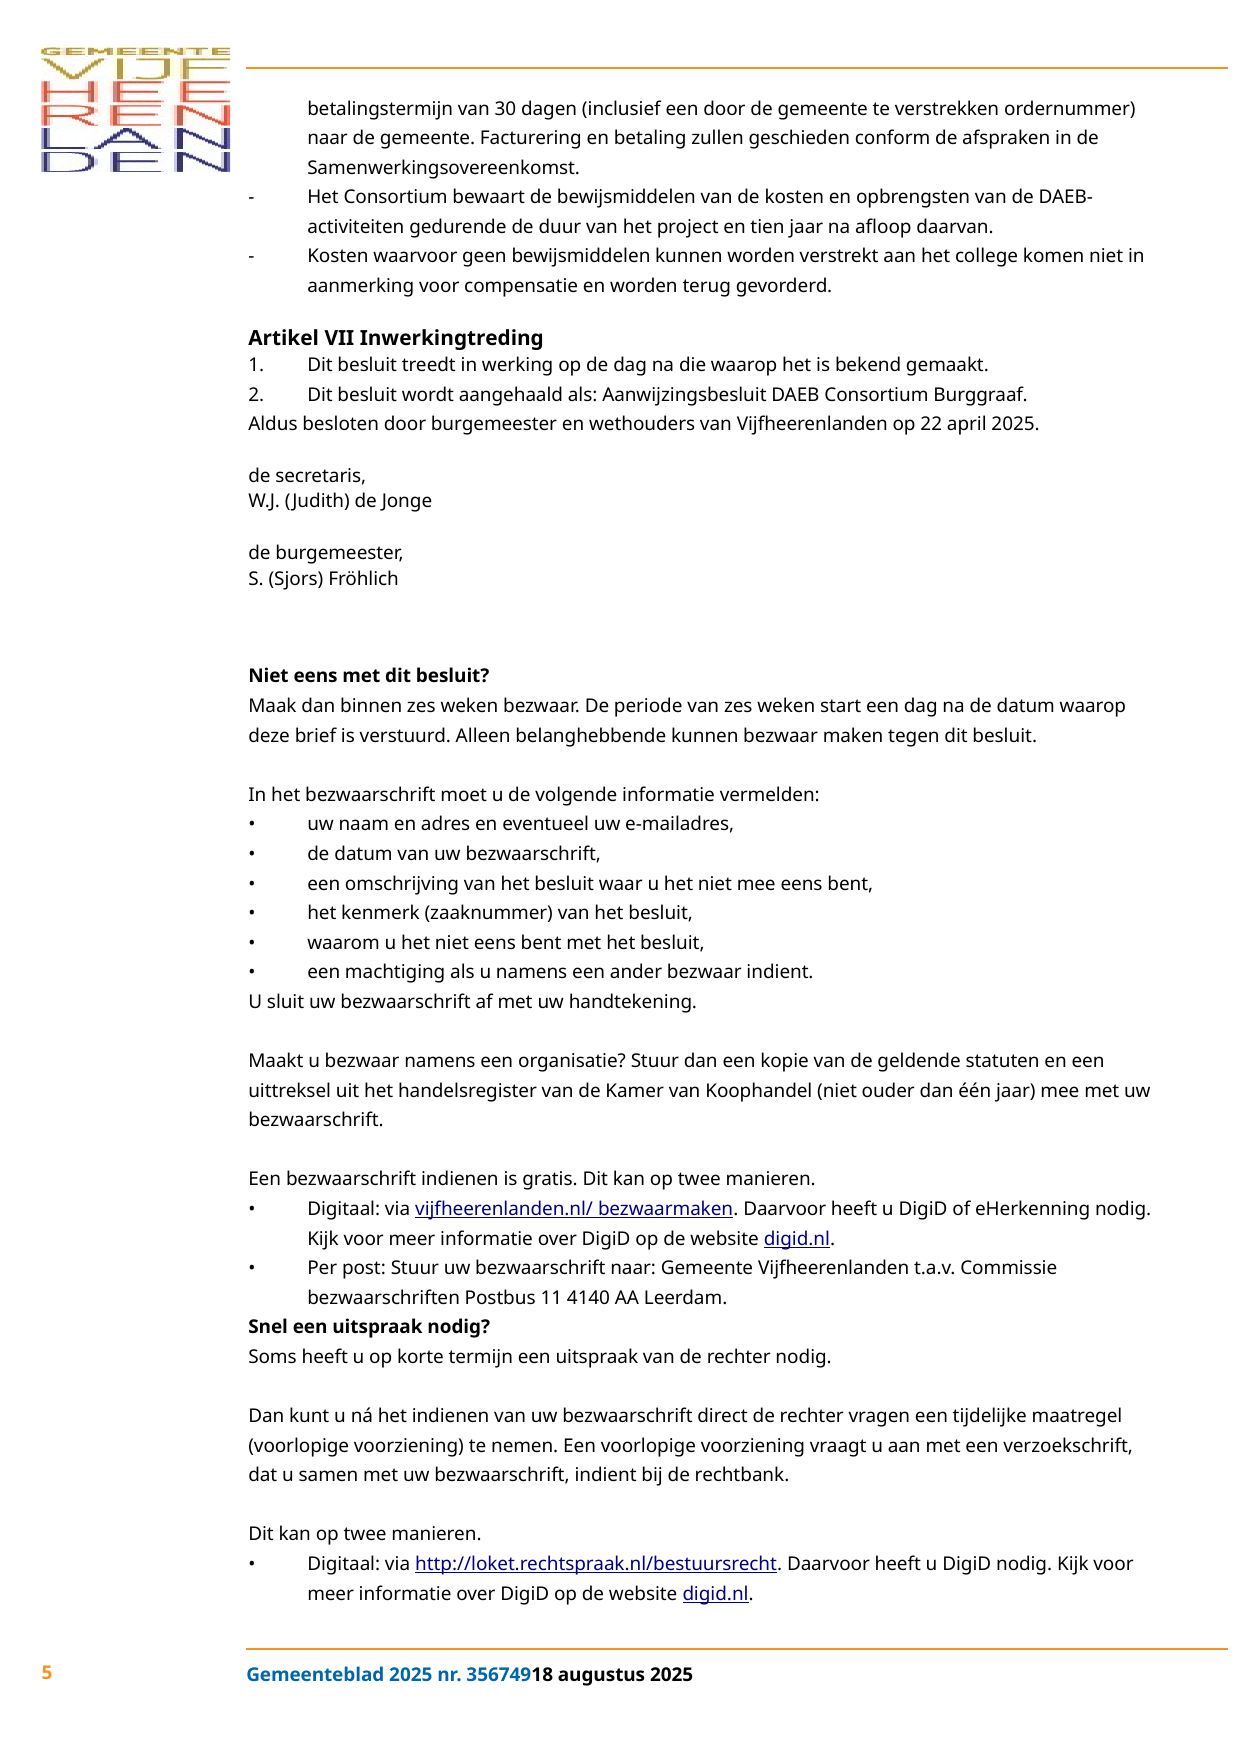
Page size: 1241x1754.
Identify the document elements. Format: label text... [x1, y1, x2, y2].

text S. (Sjors) Fröhlich [248, 565, 1152, 590]
text W.J. (Judith) de Jonge [248, 487, 1152, 513]
text Aldus besloten door burgemeester en wethouders van Vijfheerenlanden op 22 april 2025. [248, 410, 1152, 436]
text Maakt u bezwaar namens een organisatie? Stuur dan een kopie van de geldende statuten en een uittreksel uit het handelsregister van de Kamer van Koophandel (niet ouder dan één jaar) mee met uw bezwaarschrift. [248, 1047, 1152, 1132]
picture [41, 47, 231, 172]
text In het bezwaarschrift moet u de volgende informatie vermelden: [248, 781, 1152, 807]
list Kosten waarvoor geen bewijsmiddelen kunnen worden verstrekt aan het college komen niet in aanmerking voor compensatie en worden terug gevorderd. [248, 243, 1152, 298]
text U sluit uw bezwaarschrift af met uw handtekening. [248, 988, 1152, 1014]
list de datum van uw bezwaarschrift, [248, 840, 1152, 866]
text de burgemeester, [248, 539, 1152, 565]
list Dit besluit treedt in werking op de dag na die waarop het is bekend gemaakt. [248, 351, 1152, 377]
text Soms heeft u op korte termijn een uitspraak van de rechter nodig. [248, 1343, 1152, 1369]
list een machtiging als u namens een ander bezwaar indient. [248, 958, 1152, 984]
text de secretaris, [248, 462, 1152, 487]
list Dit besluit wordt aangehaald als: Aanwijzingsbesluit DAEB Consortium Burggraaf. [248, 381, 1152, 406]
list het kenmerk (zaaknummer) van het besluit, [248, 899, 1152, 925]
text Artikel VII Inwerkingtreding [248, 323, 1152, 351]
text Maak dan binnen zes weken bezwaar. De periode van zes weken start een dag na de datum waarop deze brief is verstuurd. Alleen belanghebbende kunnen bezwaar maken tegen dit besluit. [248, 692, 1152, 748]
list Per post: Stuur uw bezwaarschrift naar: Gemeente Vijfheerenlanden t.a.v. Commissie bezwaarschriften Postbus 11 4140 AA Leerdam. [248, 1254, 1152, 1310]
list uw naam en adres en eventueel uw e-mailadres, [248, 811, 1152, 836]
list een omschrijving van het besluit waar u het niet mee eens bent, [248, 870, 1152, 896]
text Niet eens met dit besluit? [248, 663, 1152, 688]
list betalingstermijn van 30 dagen (inclusief een door de gemeente te verstrekken ordernummer) naar de gemeente. Facturering en betaling zullen geschieden conform de afspraken in de Samenwerkingsovereenkomst. [248, 95, 1152, 180]
text Snel een uitspraak nodig? [248, 1313, 1152, 1339]
text Dan kunt u ná het indienen van uw bezwaarschrift direct de rechter vragen een tijdelijke maatregel (voorlopige voorziening) te nemen. Een voorlopige voorziening vraagt u aan met een verzoekschrift, dat u samen met uw bezwaarschrift, indient bij de rechtbank. [248, 1402, 1152, 1487]
list waarom u het niet eens bent met het besluit, [248, 929, 1152, 955]
list Digitaal: via vijfheerenlanden.nl/ bezwaarmaken. Daarvoor heeft u DigiD of eHerkenning nodig. Kijk voor meer informatie over DigiD op de website digid.nl. [248, 1195, 1152, 1251]
list Digitaal: via http://loket.rechtspraak.nl/bestuursrecht. Daarvoor heeft u DigiD nodig. Kijk voor meer informatie over DigiD op de website digid.nl. [248, 1550, 1152, 1606]
text Dit kan op twee manieren. [248, 1521, 1152, 1546]
list Het Consortium bewaart de bewijsmiddelen van de kosten en opbrengsten van de DAEB- activiteiten gedurende de duur van het project en tien jaar na afloop daarvan. [248, 183, 1152, 239]
text Een bezwaarschrift indienen is gratis. Dit kan op twee manieren. [248, 1166, 1152, 1191]
